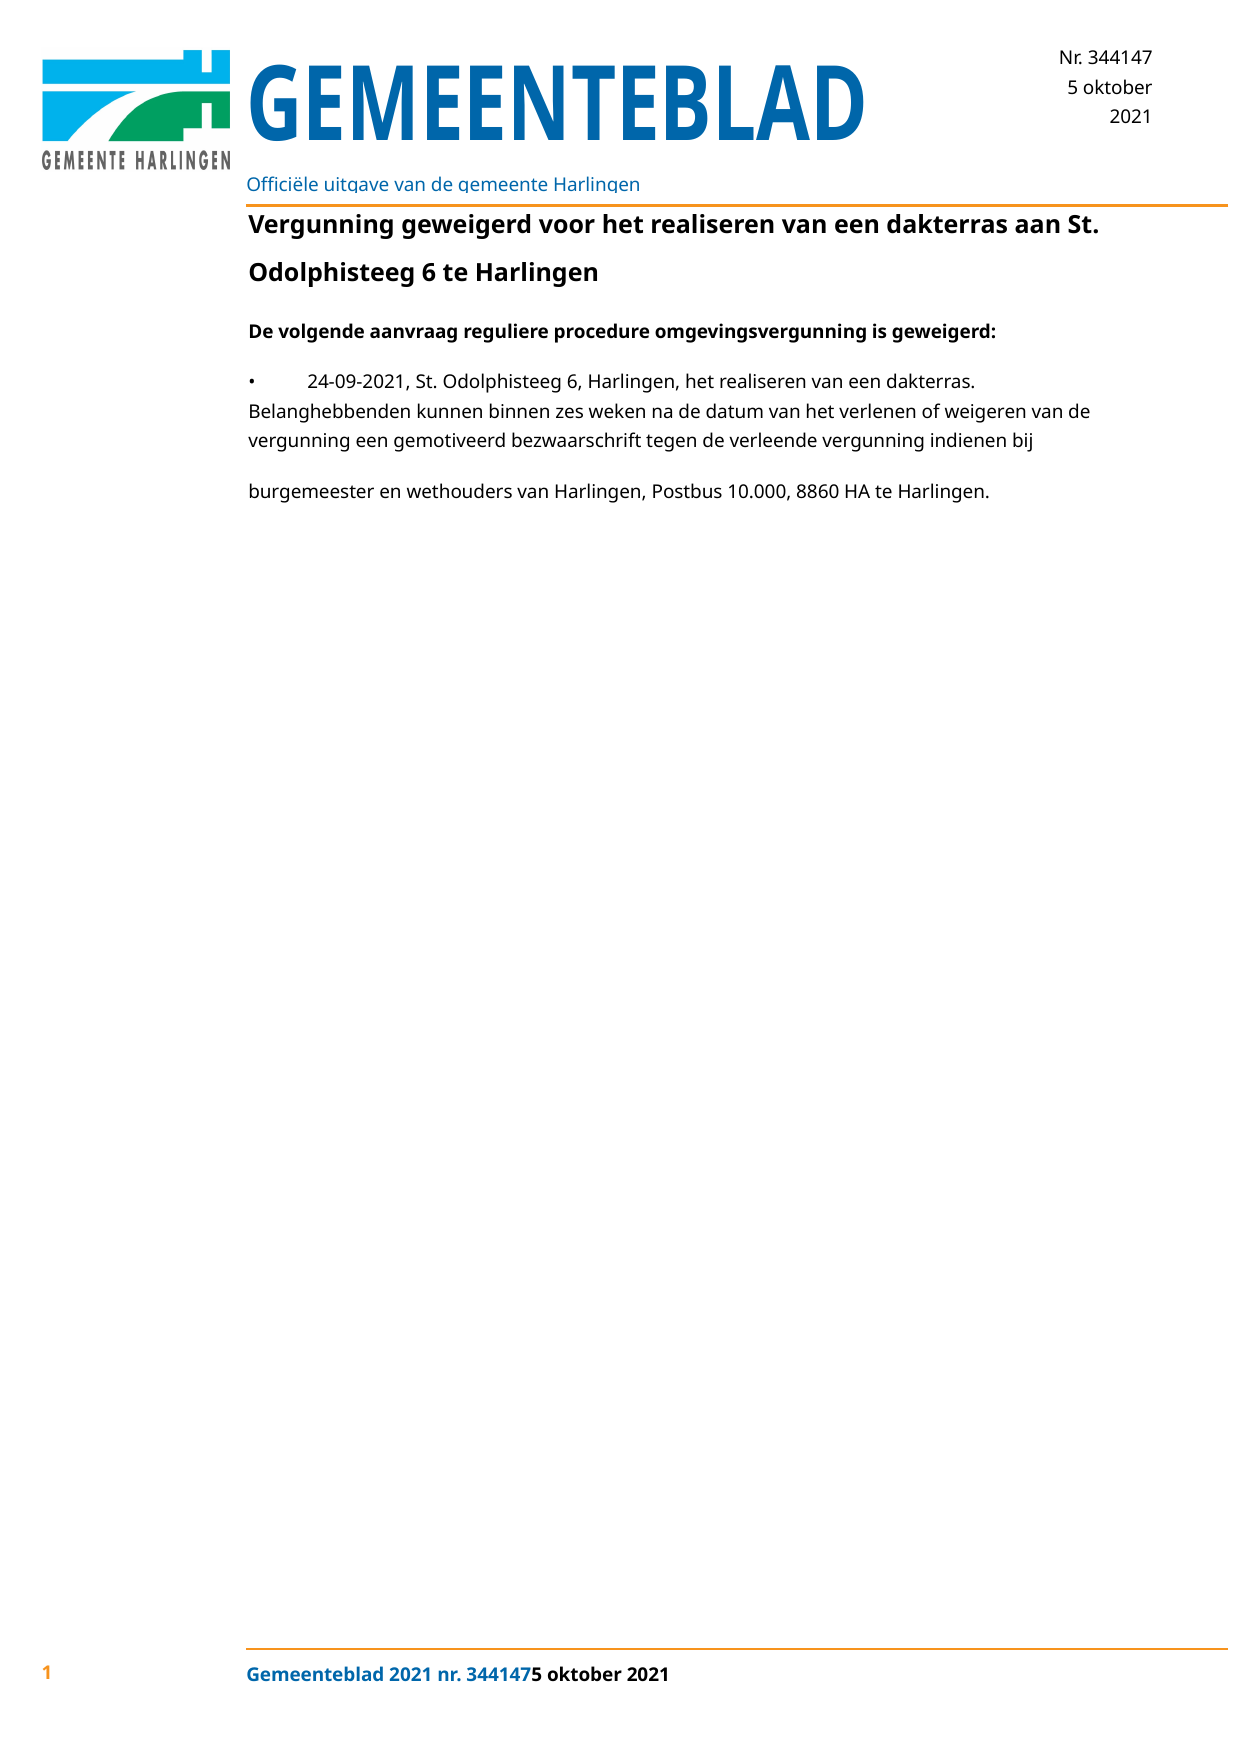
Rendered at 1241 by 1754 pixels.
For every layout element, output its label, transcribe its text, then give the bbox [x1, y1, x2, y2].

list 24-09-2021, St. Odolphisteeg 6, Harlingen, het realiseren van een dakterras. [248, 368, 1152, 394]
text Vergunning geweigerd voor het realiseren van een dakterras aan St. Odolphisteeg 6 te Harlingen [248, 207, 1152, 288]
picture [41, 47, 231, 172]
text burgemeester en wethouders van Harlingen, Postbus 10.000, 8860 HA te Harlingen. [248, 478, 1152, 504]
text Belanghebbenden kunnen binnen zes weken na de datum van het verlenen of weigeren van de vergunning een gemotiveerd bezwaarschrift tegen de verleende vergunning indienen bij [248, 398, 1152, 453]
text De volgende aanvraag reguliere procedure omgevingsvergunning is geweigerd: [248, 318, 1152, 344]
